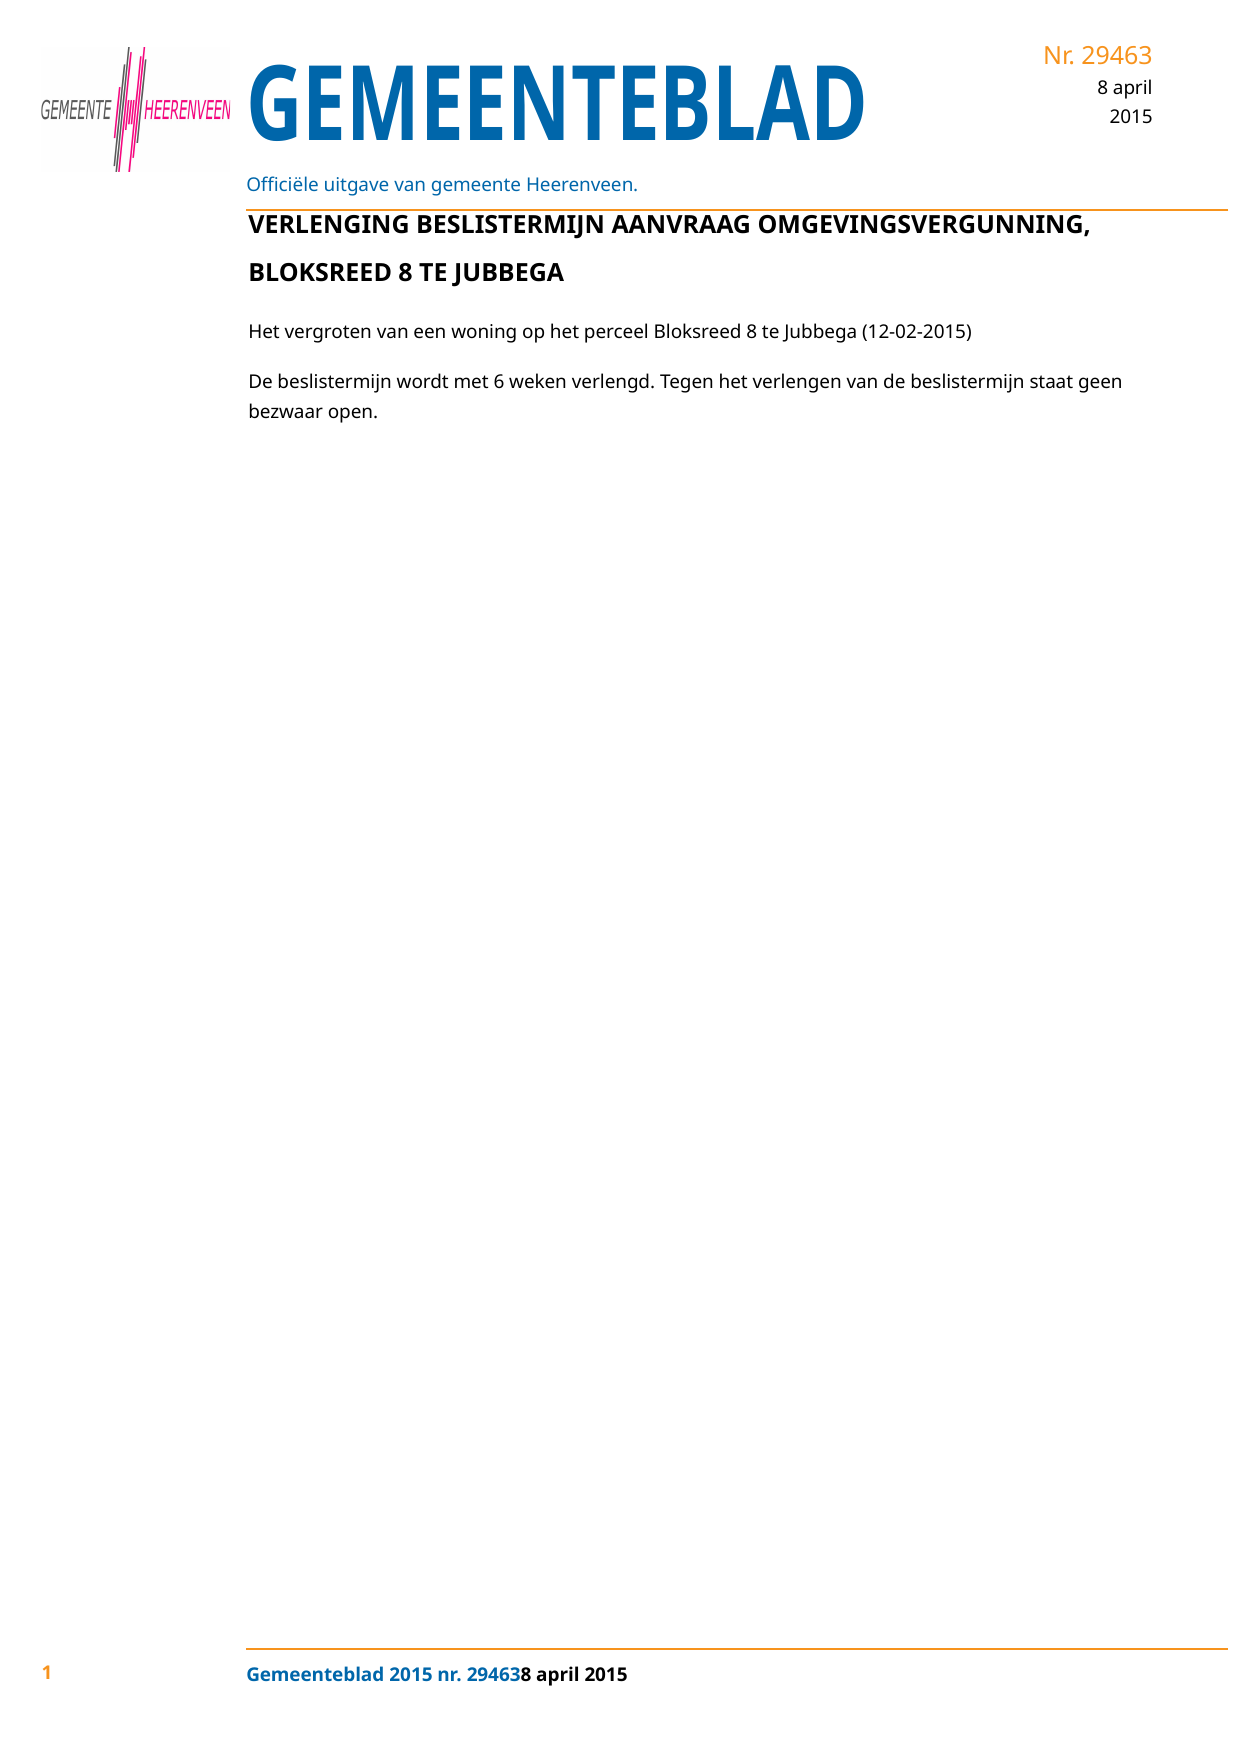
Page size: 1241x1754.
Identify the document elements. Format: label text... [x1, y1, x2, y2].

text De beslistermijn wordt met 6 weken verlengd. Tegen het verlengen van de beslistermijn staat geen bezwaar open. [248, 368, 1152, 424]
text Het vergroten van een woning op het perceel Bloksreed 8 te Jubbega (12-02-2015) [248, 318, 1152, 344]
picture [41, 47, 231, 172]
text VERLENGING BESLISTERMIJN AANVRAAG OMGEVINGSVERGUNNING, BLOKSREED 8 TE JUBBEGA [248, 211, 1152, 288]
